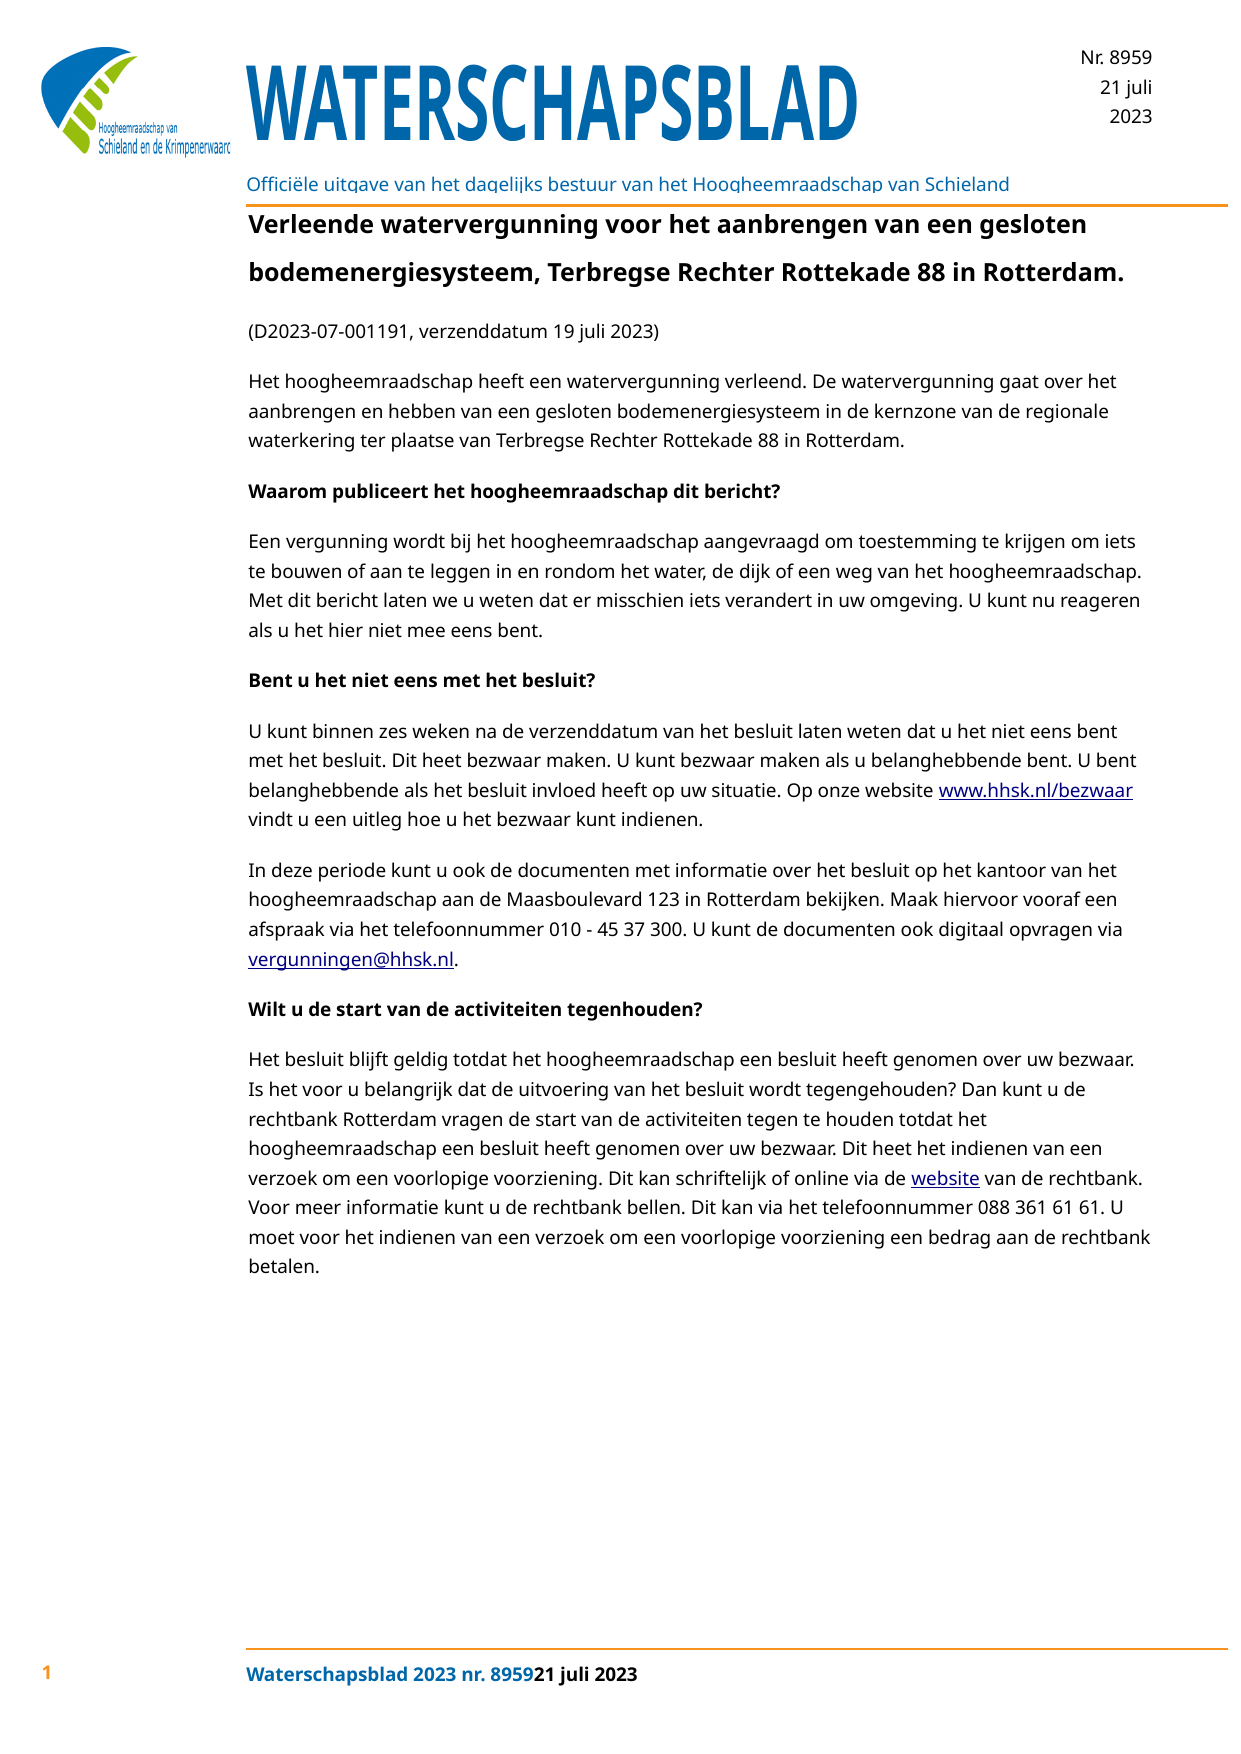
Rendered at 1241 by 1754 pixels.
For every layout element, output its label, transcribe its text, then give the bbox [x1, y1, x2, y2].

text Het besluit blijft geldig totdat het hoogheemraadschap een besluit heeft genomen over uw bezwaar. Is het voor u belangrijk dat de uitvoering van het besluit wordt tegengehouden? Dan kunt u de rechtbank Rotterdam vragen de start van de activiteiten tegen te houden totdat het hoogheemraadschap een besluit heeft genomen over uw bezwaar. Dit heet het indienen van een verzoek om een voorlopige voorziening. Dit kan schriftelijk of online via de website van de rechtbank. Voor meer informatie kunt u de rechtbank bellen. Dit kan via het telefoonnummer 088 361 61 61. U moet voor het indienen van een verzoek om een voorlopige voorziening een bedrag aan de rechtbank betalen. [248, 1047, 1152, 1279]
text In deze periode kunt u ook de documenten met informatie over het besluit op het kantoor van het hoogheemraadschap aan de Maasboulevard 123 in Rotterdam bekijken. Maak hiervoor vooraf een afspraak via het telefoonnummer 010 - 45 37 300. U kunt de documenten ook digitaal opvragen via vergunningen@hhsk.nl. [248, 857, 1152, 972]
text Verleende watervergunning voor het aanbrengen van een gesloten bodemenergiesysteem, Terbregse Rechter Rottekade 88 in Rotterdam. [248, 207, 1152, 288]
text Een vergunning wordt bij het hoogheemraadschap aangevraagd om toestemming te krijgen om iets te bouwen of aan te leggen in en rondom het water, de dijk of een weg van het hoogheemraadschap. Met dit bericht laten we u weten dat er misschien iets verandert in uw omgeving. U kunt nu reageren als u het hier niet mee eens bent. [248, 528, 1152, 643]
text (D2023-07-001191, verzenddatum 19 juli 2023) [248, 318, 1152, 344]
text Het hoogheemraadschap heeft een watervergunning verleend. De watervergunning gaat over het aanbrengen en hebben van een gesloten bodemenergiesysteem in de kernzone van de regionale waterkering ter plaatse van Terbregse Rechter Rottekade 88 in Rotterdam. [248, 368, 1152, 453]
text U kunt binnen zes weken na de verzenddatum van het besluit laten weten dat u het niet eens bent met het besluit. Dit heet bezwaar maken. U kunt bezwaar maken als u belanghebbende bent. U bent belanghebbende als het besluit invloed heeft op uw situatie. Op onze website www.hhsk.nl/bezwaar vindt u een uitleg hoe u het bezwaar kunt indienen. [248, 718, 1152, 832]
picture [41, 47, 231, 172]
text Waarom publiceert het hoogheemraadschap dit bericht? [248, 478, 1152, 504]
text Bent u het niet eens met het besluit? [248, 667, 1152, 693]
text Wilt u de start van de activiteiten tegenhouden? [248, 996, 1152, 1022]
